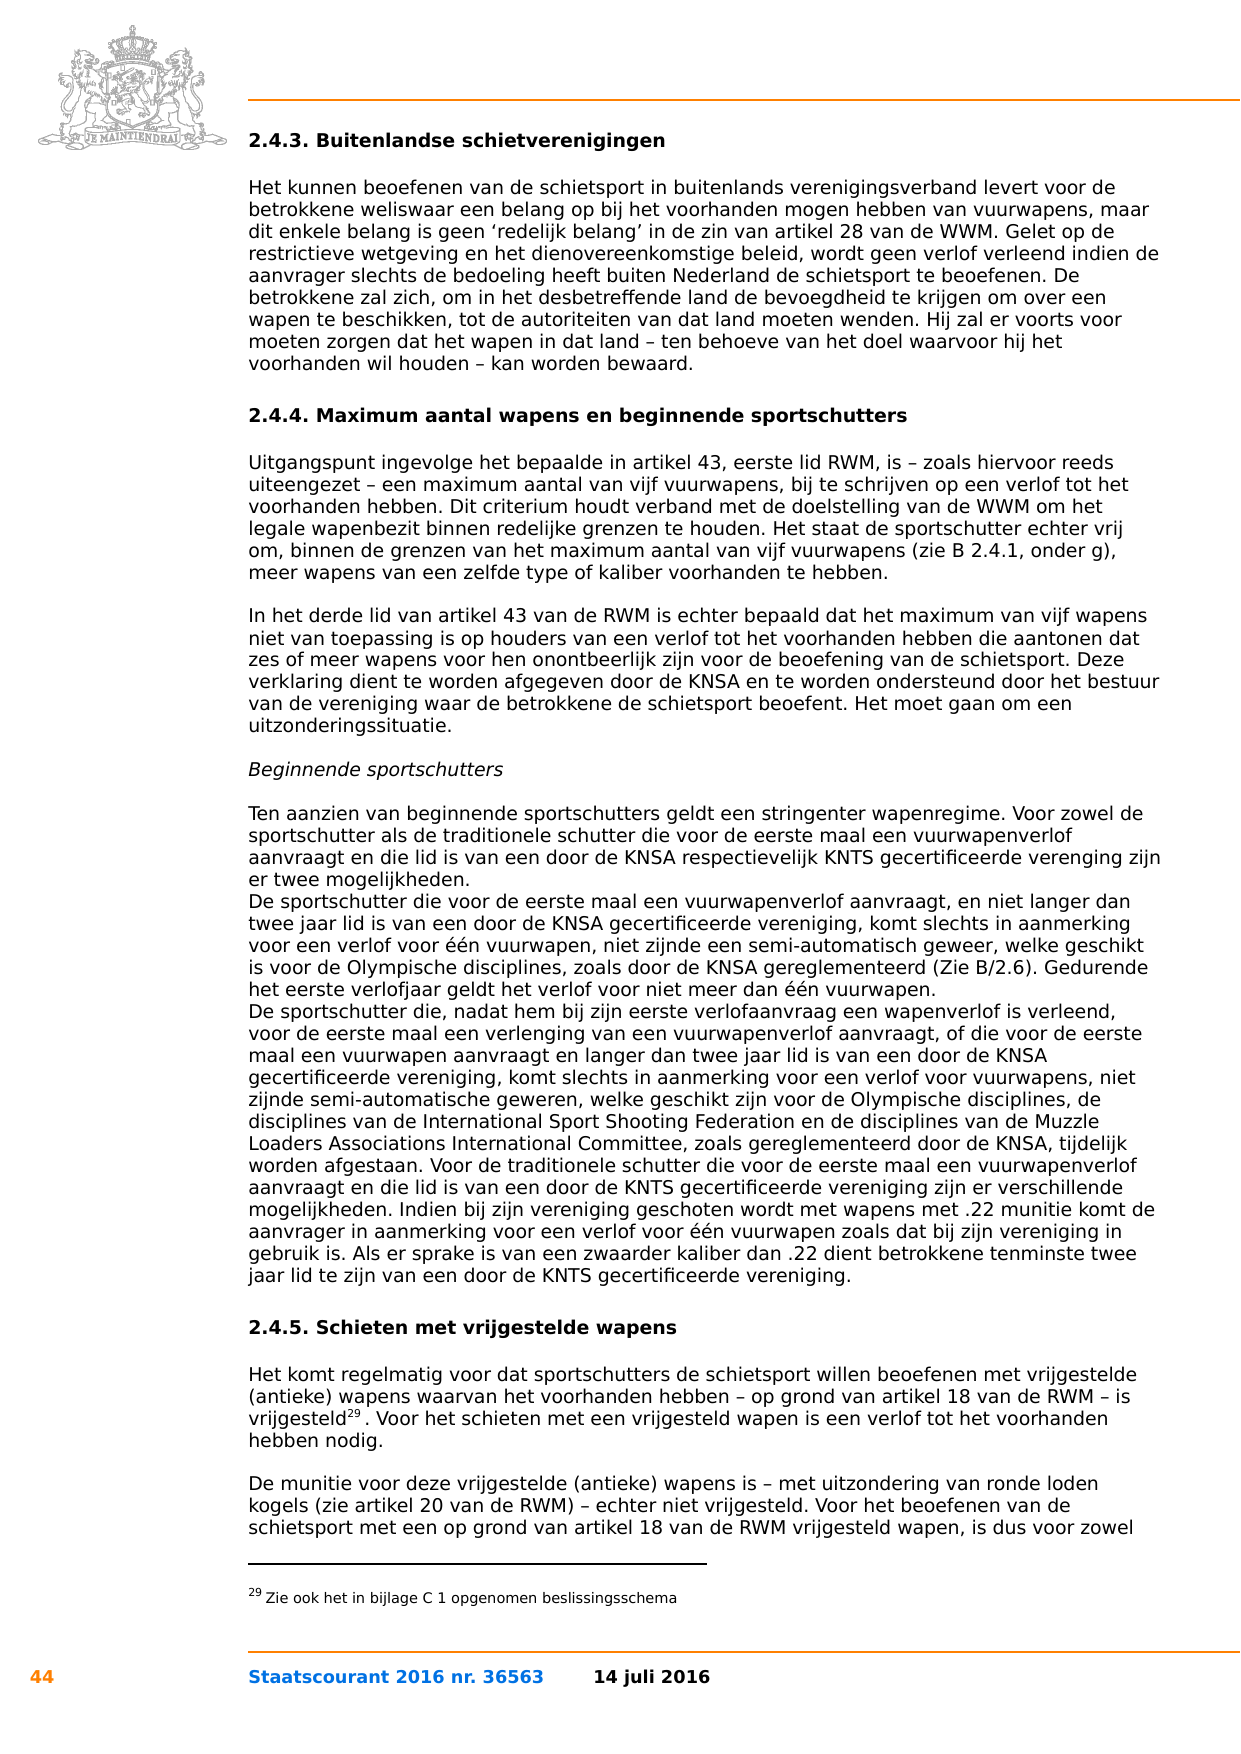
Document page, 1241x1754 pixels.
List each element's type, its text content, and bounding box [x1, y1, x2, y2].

text Uitgangspunt ingevolge het bepaalde in artikel 43, eerste lid RWM, is – zoals hiervoor reeds uiteengezet – een maximum aantal van vijf vuurwapens, bij te schrijven op een verlof tot het voorhanden hebben. Dit criterium houdt verband met de doelstelling van de WWM om het legale wapenbezit binnen redelijke grenzen te houden. Het staat de sportschutter echter vrij om, binnen de grenzen van het maximum aantal van vijf vuurwapens (zie B 2.4.1, onder g), meer wapens van een zelfde type of kaliber voorhanden te hebben. [248, 452, 1163, 583]
text De munitie voor deze vrijgestelde (antieke) wapens is – met uitzondering van ronde loden kogels (zie artikel 20 van de RWM) – echter niet vrijgesteld. Voor het beoefenen van de schietsport met een op grond van artikel 18 van de RWM vrijgesteld wapen, is dus voor zowel [248, 1473, 1163, 1539]
picture [38, 25, 227, 150]
subtitle Beginnende sportschutters [248, 759, 1163, 781]
subtitle 2.4.4. Maximum aantal wapens en beginnende sportschutters [248, 405, 1163, 427]
text Ten aanzien van beginnende sportschutters geldt een stringenter wapenregime. Voor zowel de sportschutter als de traditionele schutter die voor de eerste maal een vuurwapenverlof aanvraagt en die lid is van een door de KNSA respectievelijk KNTS gecertificeerde verenging zijn er twee mogelijkheden. [248, 803, 1163, 891]
text De sportschutter die, nadat hem bij zijn eerste verlofaanvraag een wapenverlof is verleend, voor de eerste maal een verlenging van een vuurwapenverlof aanvraagt, of die voor de eerste maal een vuurwapen aanvraagt en langer dan twee jaar lid is van een door de KNSA gecertificeerde vereniging, komt slechts in aanmerking voor een verlof voor vuurwapens, niet zijnde semi-automatische geweren, welke geschikt zijn voor de Olympische disciplines, de disciplines van de International Sport Shooting Federation en de disciplines van de Muzzle Loaders Associations International Committee, zoals gereglementeerd door de KNSA, tijdelijk worden afgestaan. Voor de traditionele schutter die voor de eerste maal een vuurwapenverlof aanvraagt en die lid is van een door de KNTS gecertificeerde vereniging zijn er verschillende mogelijkheden. Indien bij zijn vereniging geschoten wordt met wapens met .22 munitie komt de aanvrager in aanmerking voor een verlof voor één vuurwapen zoals dat bij zijn vereniging in gebruik is. Als er sprake is van een zwaarder kaliber dan .22 dient betrokkene tenminste twee jaar lid te zijn van een door de KNTS gecertificeerde vereniging. [248, 1001, 1163, 1287]
subtitle 2.4.5. Schieten met vrijgestelde wapens [248, 1317, 1163, 1338]
text De sportschutter die voor de eerste maal een vuurwapenverlof aanvraagt, en niet langer dan twee jaar lid is van een door de KNSA gecertificeerde vereniging, komt slechts in aanmerking voor een verlof voor één vuurwapen, niet zijnde een semi-automatisch geweer, welke geschikt is voor de Olympische disciplines, zoals door de KNSA gereglementeerd (Zie B/2.6). Gedurende het eerste verlofjaar geldt het verlof voor niet meer dan één vuurwapen. [248, 891, 1163, 1001]
text In het derde lid van artikel 43 van de RWM is echter bepaald dat het maximum van vijf wapens niet van toepassing is op houders van een verlof tot het voorhanden hebben die aantonen dat zes of meer wapens voor hen onontbeerlijk zijn voor de beoefening van de schietsport. Deze verklaring dient te worden afgegeven door de KNSA en te worden ondersteund door het bestuur van de vereniging waar de betrokkene de schietsport beoefent. Het moet gaan om een uitzonderingssituatie. [248, 605, 1163, 737]
subtitle 2.4.3. Buitenlandse schietverenigingen [248, 130, 1163, 152]
text Het kunnen beoefenen van de schietsport in buitenlands verenigingsverband levert voor de betrokkene weliswaar een belang op bij het voorhanden mogen hebben van vuurwapens, maar dit enkele belang is geen ‘redelijk belang’ in de zin van artikel 28 van de WWM. Gelet op de restrictieve wetgeving en het dienovereenkomstige beleid, wordt geen verlof verleend indien de aanvrager slechts de bedoeling heeft buiten Nederland de schietsport te beoefenen. De betrokkene zal zich, om in het desbetreffende land de bevoegdheid te krijgen om over een wapen te beschikken, tot de autoriteiten van dat land moeten wenden. Hij zal er voorts voor moeten zorgen dat het wapen in dat land – ten behoeve van het doel waarvoor hij het voorhanden wil houden – kan worden bewaard. [248, 177, 1163, 375]
text Zie ook het in bijlage C 1 opgenomen beslissingsschema [248, 1586, 1163, 1608]
text Het komt regelmatig voor dat sportschutters de schietsport willen beoefenen met vrijgestelde (antieke) wapens waarvan het voorhanden hebben – op grond van artikel 18 van de RWM – is vrijgesteld. Voor het schieten met een vrijgesteld wapen is een verlof tot het voorhanden hebben nodig. [248, 1363, 1163, 1451]
